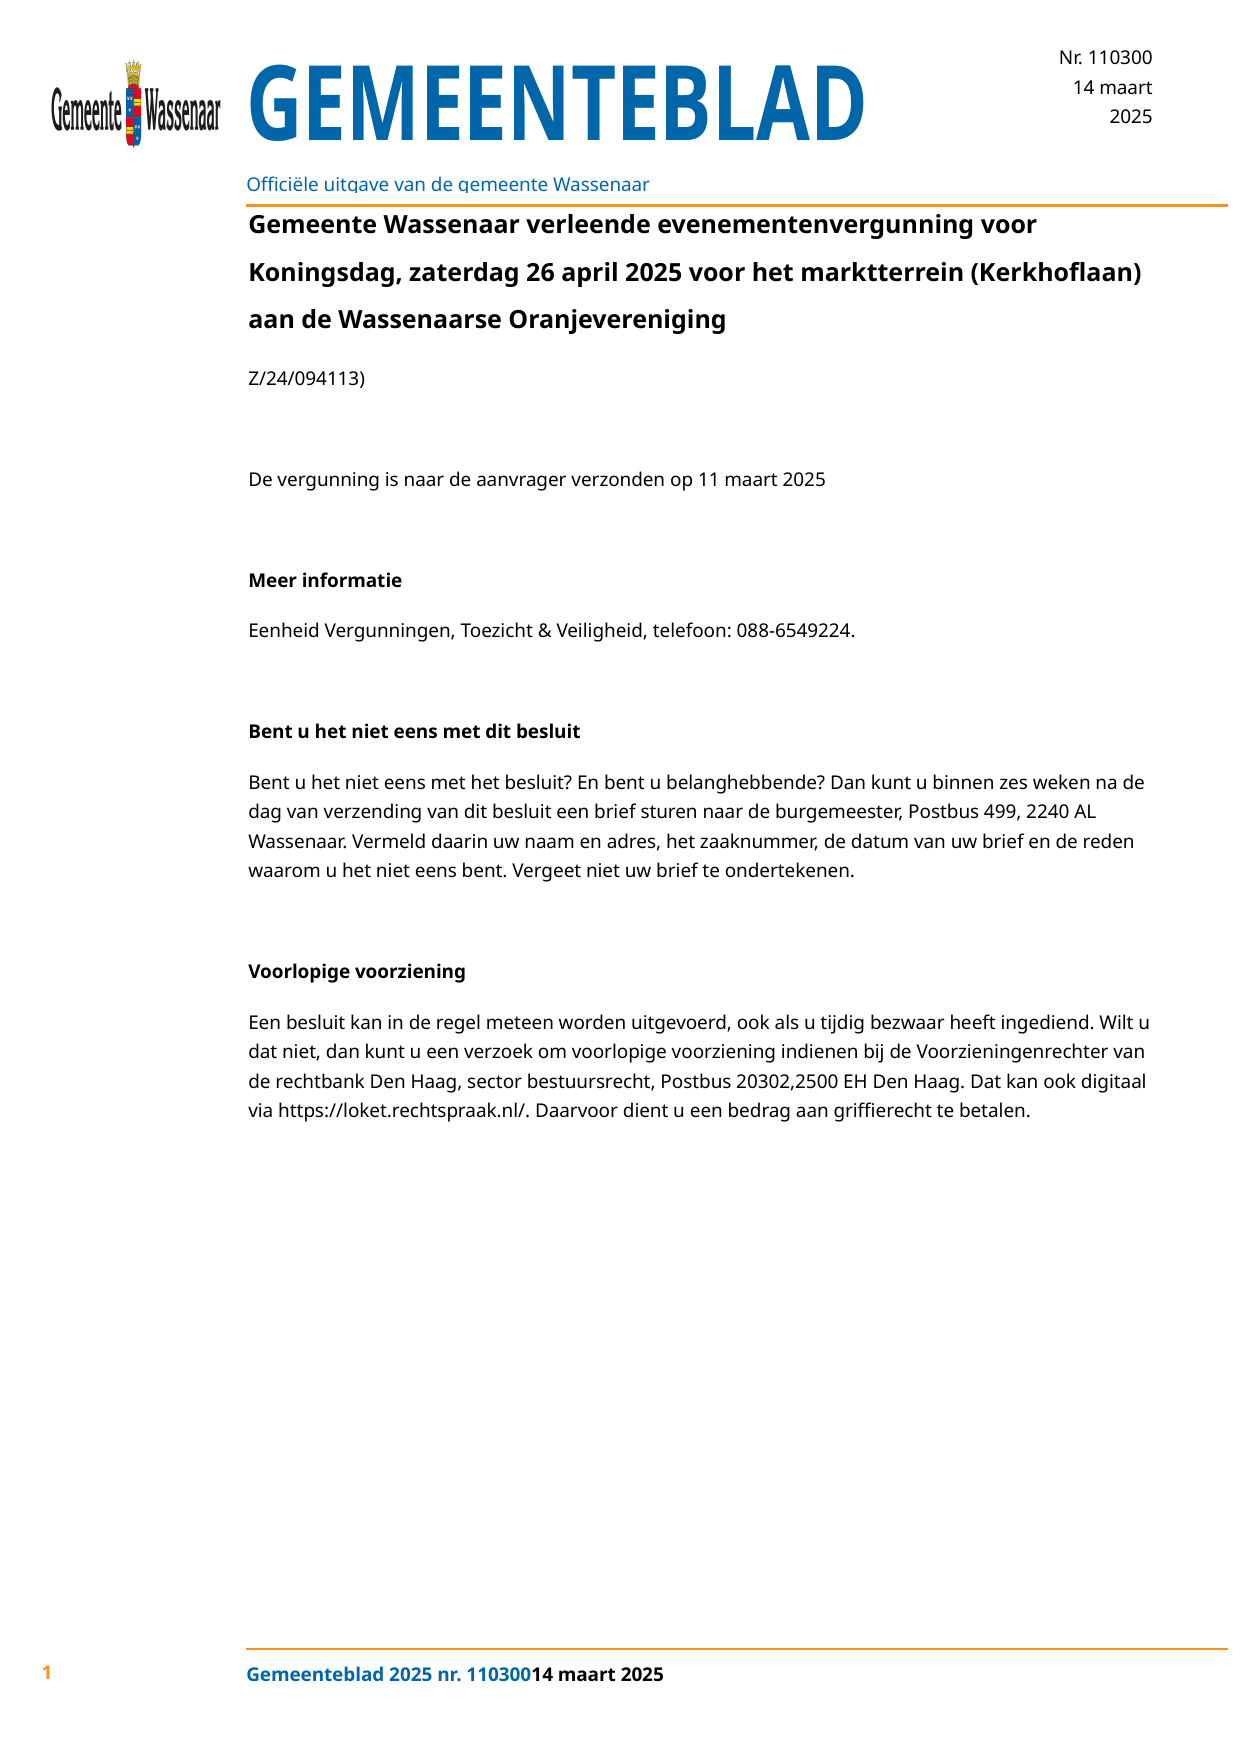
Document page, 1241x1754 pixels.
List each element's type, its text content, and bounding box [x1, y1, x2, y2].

text Z/24/094113) [248, 366, 1152, 391]
text Eenheid Vergunningen, Toezicht & Veiligheid, telefoon: 088-6549224. [248, 618, 1152, 643]
text Meer informatie [248, 567, 1152, 593]
text Bent u het niet eens met het besluit? En bent u belanghebbende? Dan kunt u binnen zes weken na de dag van verzending van dit besluit een brief sturen naar de burgemeester, Postbus 499, 2240 AL Wassenaar. Vermeld daarin uw naam en adres, het zaaknummer, de datum van uw brief en de reden waarom u het niet eens bent. Vergeet niet uw brief te ondertekenen. [248, 769, 1152, 883]
picture [41, 47, 231, 172]
text De vergunning is naar de aanvrager verzonden op 11 maart 2025 [248, 466, 1152, 492]
text Een besluit kan in de regel meteen worden uitgevoerd, ook als u tijdig bezwaar heeft ingediend. Wilt u dat niet, dan kunt u een verzoek om voorlopige voorziening indienen bij de Voorzieningenrechter van de rechtbank Den Haag, sector bestuursrecht, Postbus 20302,2500 EH Den Haag. Dat kan ook digitaal via https://loket.rechtspraak.nl/. Daarvoor dient u een bedrag aan griffierecht te betalen. [248, 1009, 1152, 1123]
text Gemeente Wassenaar verleende evenementenvergunning voor Koningsdag, zaterdag 26 april 2025 voor het marktterrein (Kerkhoflaan) aan de Wassenaarse Oranjevereniging [248, 207, 1152, 336]
text Bent u het niet eens met dit besluit [248, 718, 1152, 744]
text Voorlopige voorziening [248, 958, 1152, 984]
